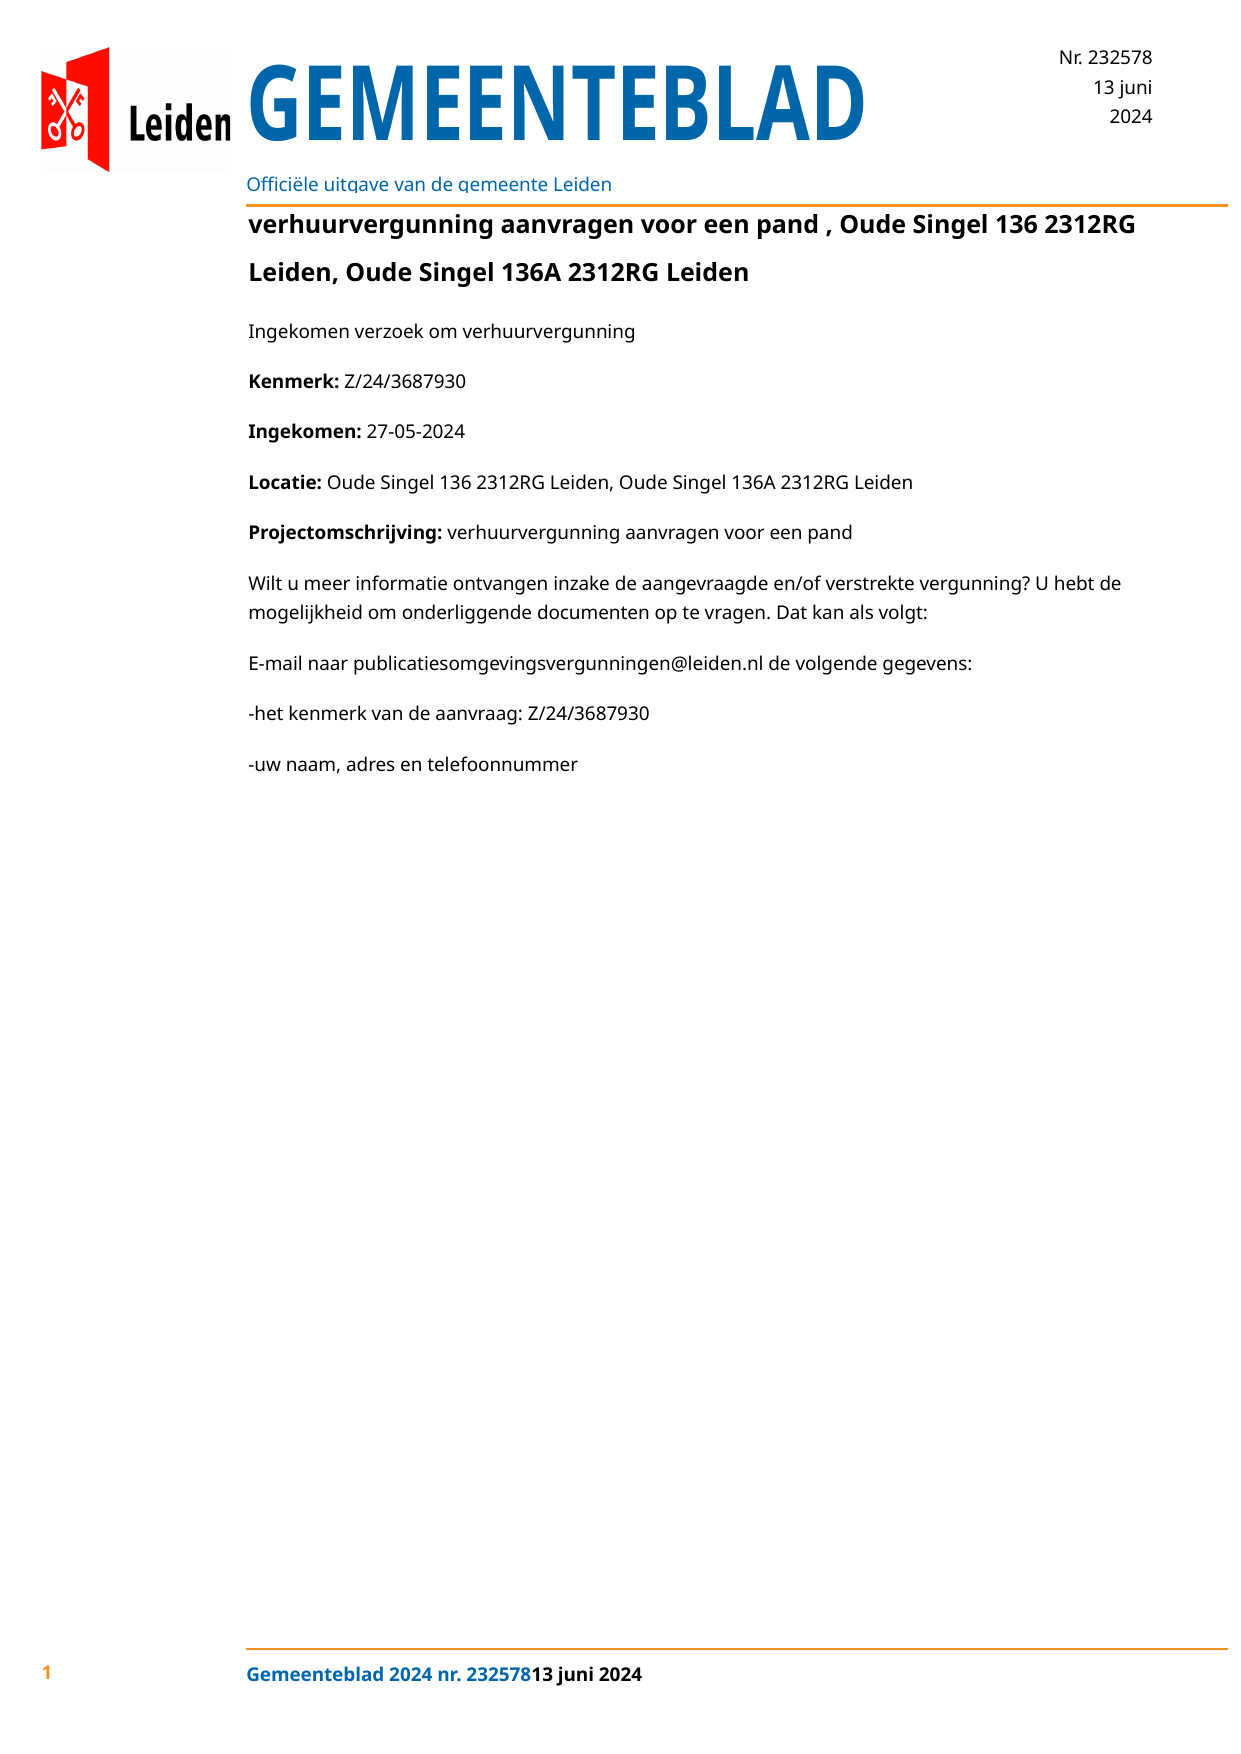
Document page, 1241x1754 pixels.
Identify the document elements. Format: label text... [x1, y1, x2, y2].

text -uw naam, adres en telefoonnummer [248, 751, 1152, 777]
picture [41, 47, 231, 172]
text Wilt u meer informatie ontvangen inzake de aangevraagde en/of verstrekte vergunning? U hebt de mogelijkheid om onderliggende documenten op te vragen. Dat kan als volgt: [248, 570, 1152, 625]
text Kenmerk: Z/24/3687930 [248, 368, 1152, 394]
text Ingekomen: 27-05-2024 [248, 419, 1152, 444]
text verhuurvergunning aanvragen voor een pand , Oude Singel 136 2312RG Leiden, Oude Singel 136A 2312RG Leiden [248, 207, 1152, 288]
text Ingekomen verzoek om verhuurvergunning [248, 318, 1152, 344]
text -het kenmerk van de aanvraag: Z/24/3687930 [248, 700, 1152, 726]
text Projectomschrijving: verhuurvergunning aanvragen voor een pand [248, 519, 1152, 545]
text Locatie: Oude Singel 136 2312RG Leiden, Oude Singel 136A 2312RG Leiden [248, 469, 1152, 495]
text E-mail naar publicatiesomgevingsvergunningen@leiden.nl de volgende gegevens: [248, 650, 1152, 676]
